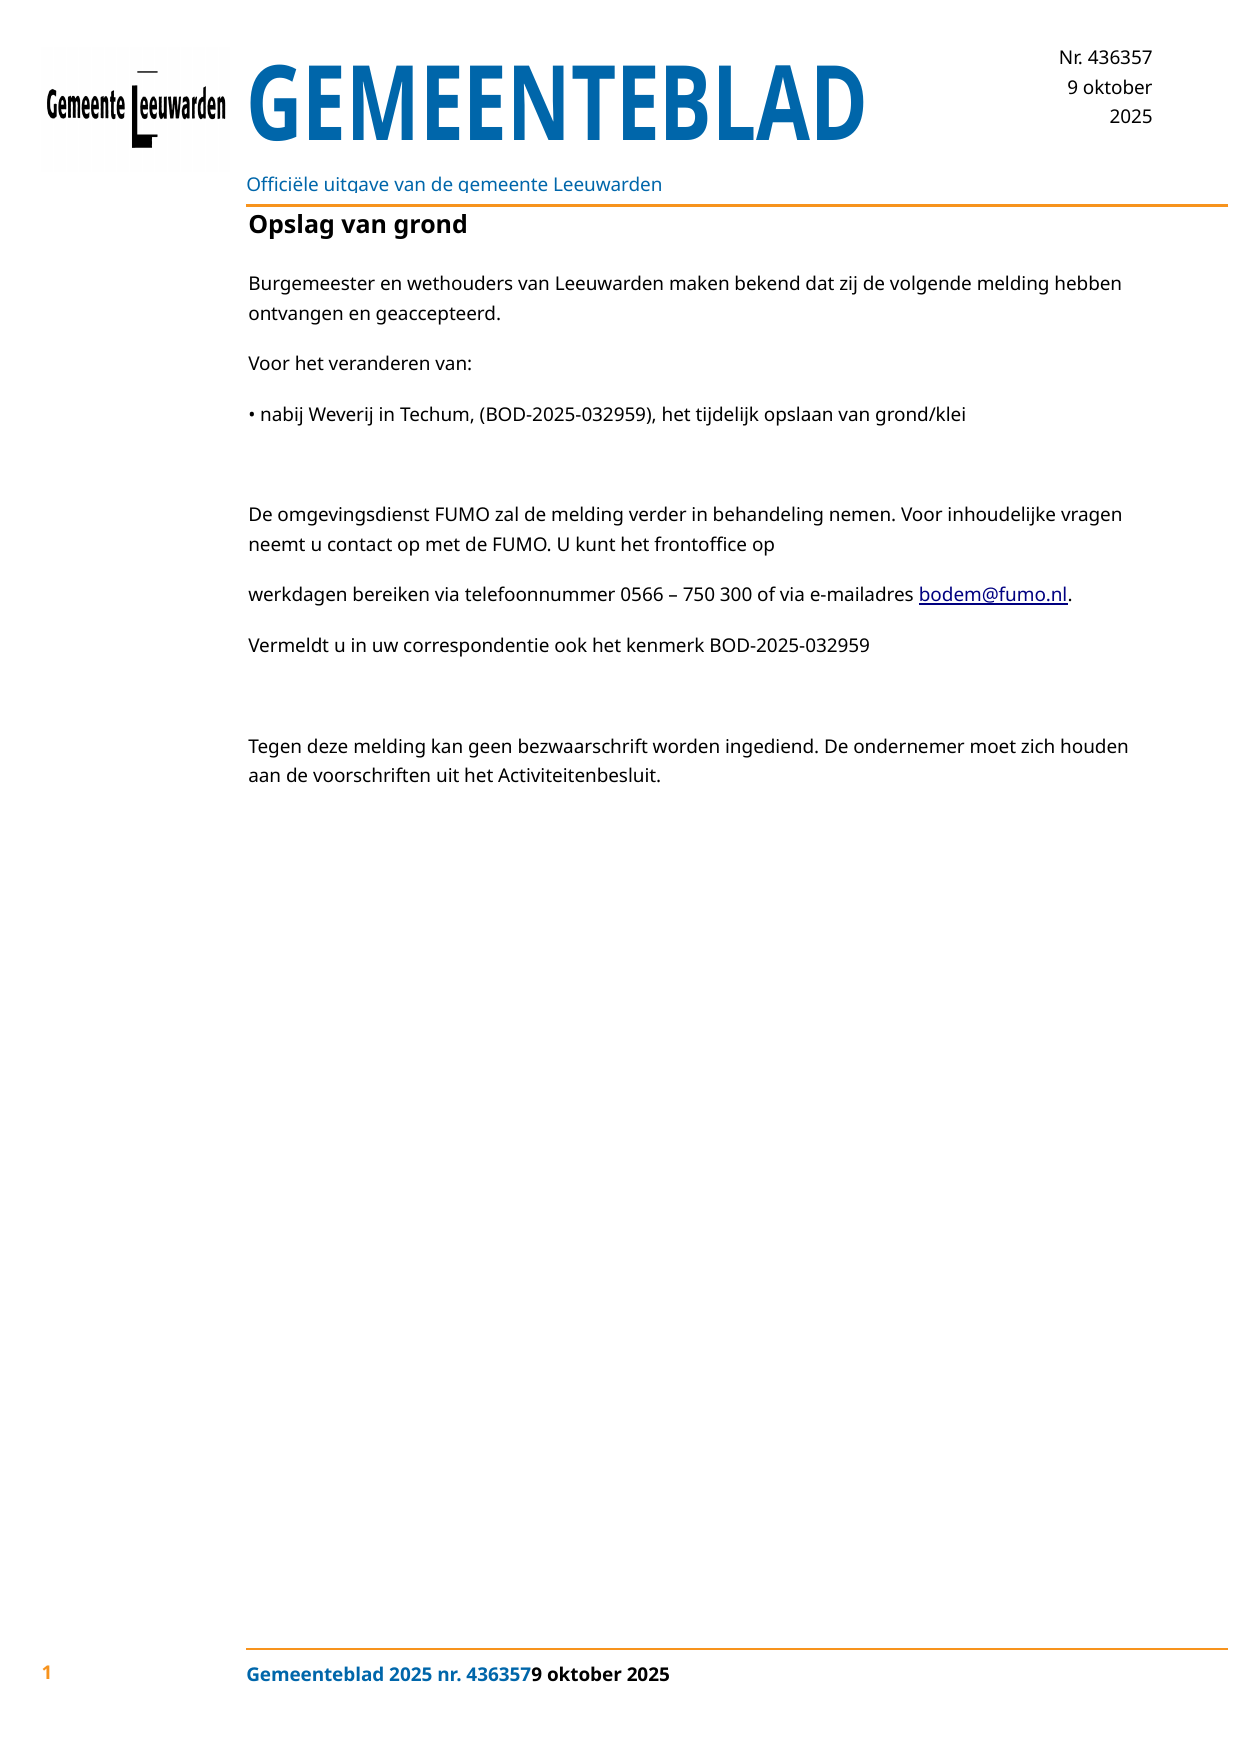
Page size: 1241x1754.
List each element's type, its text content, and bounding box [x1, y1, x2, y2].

text De omgevingsdienst FUMO zal de melding verder in behandeling nemen. Voor inhoudelijke vragen neemt u contact op met de FUMO. U kunt het frontoffice op [248, 502, 1152, 557]
text Voor het veranderen van: [248, 350, 1152, 376]
text • nabij Weverij in Techum, (BOD-2025-032959), het tijdelijk opslaan van grond/klei [248, 401, 1152, 426]
text Burgemeester en wethouders van Leeuwarden maken bekend dat zij de volgende melding hebben ontvangen en geaccepteerd. [248, 270, 1152, 326]
text Vermeldt u in uw correspondentie ook het kenmerk BOD-2025-032959 [248, 632, 1152, 658]
picture [41, 47, 231, 172]
text Opslag van grond [248, 207, 1152, 241]
text werkdagen bereiken via telefoonnummer 0566 – 750 300 of via e-mailadres bodem@fumo.nl. [248, 582, 1152, 607]
text Tegen deze melding kan geen bezwaarschrift worden ingediend. De ondernemer moet zich houden aan de voorschriften uit het Activiteitenbesluit. [248, 733, 1152, 788]
